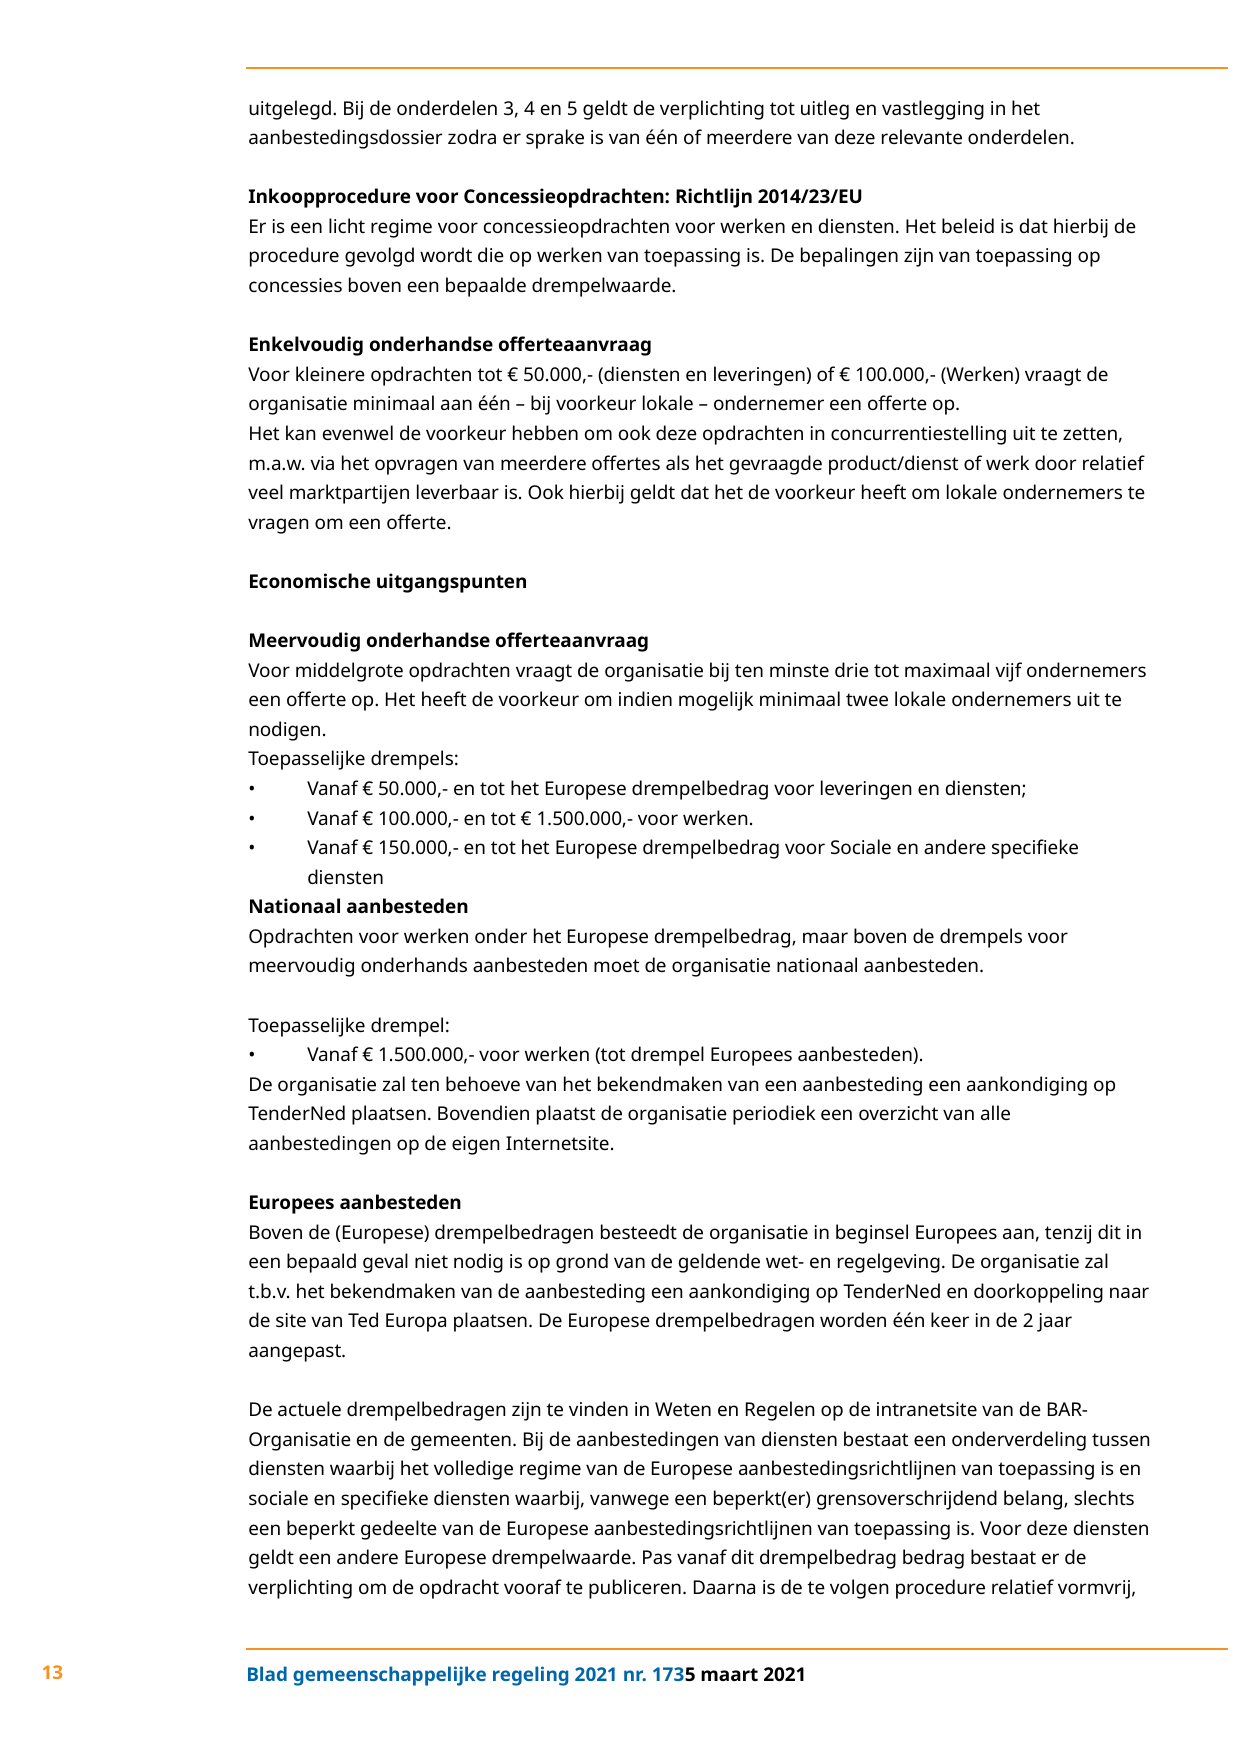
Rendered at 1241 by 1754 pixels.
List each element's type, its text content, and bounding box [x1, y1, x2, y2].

text Inkoopprocedure voor Concessieopdrachten: Richtlijn 2014/23/EU [248, 183, 1152, 209]
text Toepasselijke drempel: [248, 1012, 1152, 1038]
text Enkelvoudig onderhandse offerteaanvraag [248, 331, 1152, 357]
text uitgelegd. Bij de onderdelen 3, 4 en 5 geldt de verplichting tot uitleg en vastlegging in het aanbestedingsdossier zodra er sprake is van één of meerdere van deze relevante onderdelen. [248, 95, 1152, 150]
text Opdrachten voor werken onder het Europese drempelbedrag, maar boven de drempels voor meervoudig onderhands aanbesteden moet de organisatie nationaal aanbesteden. [248, 923, 1152, 978]
text Meervoudig onderhandse offerteaanvraag [248, 627, 1152, 653]
list Vanaf € 100.000,- en tot € 1.500.000,- voor werken. [248, 805, 1152, 831]
text Toepasselijke drempels: [248, 746, 1152, 771]
text Europees aanbesteden [248, 1189, 1152, 1215]
text Economische uitgangspunten [248, 568, 1152, 594]
text Boven de (Europese) drempelbedragen besteedt de organisatie in beginsel Europees aan, tenzij dit in een bepaald geval niet nodig is op grond van de geldende wet- en regelgeving. De organisatie zal t.b.v. het bekendmaken van de aanbesteding een aankondiging op TenderNed en doorkoppeling naar de site van Ted Europa plaatsen. De Europese drempelbedragen worden één keer in de 2 jaar aangepast. [248, 1219, 1152, 1363]
text Voor kleinere opdrachten tot € 50.000,- (diensten en leveringen) of € 100.000,- (Werken) vraagt de organisatie minimaal aan één – bij voorkeur lokale – ondernemer een offerte op. [248, 361, 1152, 416]
text De organisatie zal ten behoeve van het bekendmaken van een aanbesteding een aankondiging op TenderNed plaatsen. Bovendien plaatst de organisatie periodiek een overzicht van alle aanbestedingen op de eigen Internetsite. [248, 1071, 1152, 1156]
text Er is een licht regime voor concessieopdrachten voor werken en diensten. Het beleid is dat hierbij de procedure gevolgd wordt die op werken van toepassing is. De bepalingen zijn van toepassing op concessies boven een bepaalde drempelwaarde. [248, 213, 1152, 298]
list Vanaf € 150.000,- en tot het Europese drempelbedrag voor Sociale en andere specifieke diensten [248, 834, 1152, 890]
text Het kan evenwel de voorkeur hebben om ook deze opdrachten in concurrentiestelling uit te zetten, m.a.w. via het opvragen van meerdere offertes als het gevraagde product/dienst of werk door relatief veel marktpartijen leverbaar is. Ook hierbij geldt dat het de voorkeur heeft om lokale ondernemers te vragen om een offerte. [248, 420, 1152, 535]
picture [41, 47, 231, 172]
text Nationaal aanbesteden [248, 893, 1152, 919]
text Voor middelgrote opdrachten vraagt de organisatie bij ten minste drie tot maximaal vijf ondernemers een offerte op. Het heeft de voorkeur om indien mogelijk minimaal twee lokale ondernemers uit te nodigen. [248, 657, 1152, 742]
text De actuele drempelbedragen zijn te vinden in Weten en Regelen op de intranetsite van de BAR-Organisatie en de gemeenten. Bij de aanbestedingen van diensten bestaat een onderverdeling tussen diensten waarbij het volledige regime van de Europese aanbestedingsrichtlijnen van toepassing is en sociale en specifieke diensten waarbij, vanwege een beperkt(er) grensoverschrijdend belang, slechts een beperkt gedeelte van de Europese aanbestedingsrichtlijnen van toepassing is. Voor deze diensten geldt een andere Europese drempelwaarde. Pas vanaf dit drempelbedrag bedrag bestaat er de verplichting om de opdracht vooraf te publiceren. Daarna is de te volgen procedure relatief vormvrij, [248, 1396, 1152, 1600]
list Vanaf € 1.500.000,- voor werken (tot drempel Europees aanbesteden). [248, 1041, 1152, 1067]
list Vanaf € 50.000,- en tot het Europese drempelbedrag voor leveringen en diensten; [248, 775, 1152, 801]
